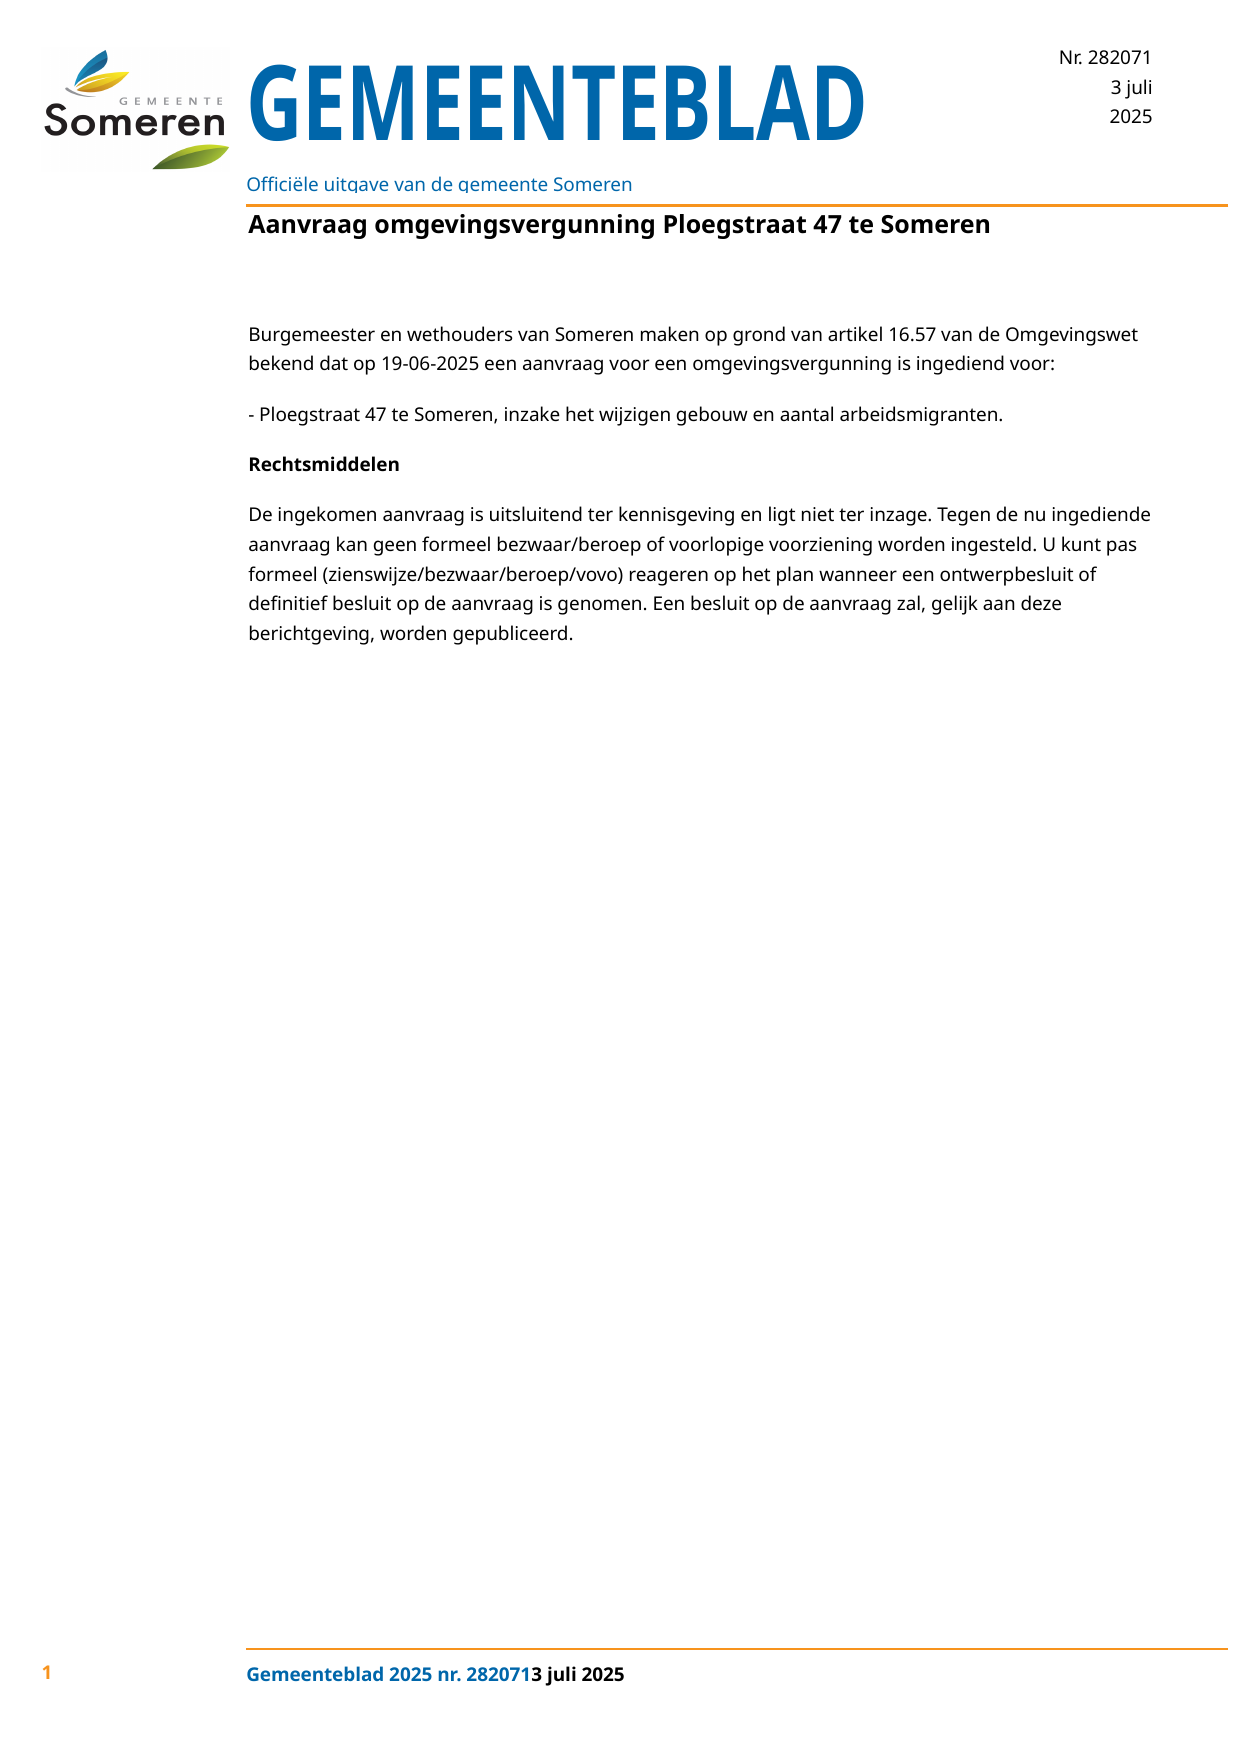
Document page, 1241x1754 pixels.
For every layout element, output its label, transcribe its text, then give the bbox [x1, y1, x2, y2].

text - Ploegstraat 47 te Someren, inzake het wijzigen gebouw en aantal arbeidsmigranten. [248, 401, 1152, 426]
text Aanvraag omgevingsvergunning Ploegstraat 47 te Someren [248, 207, 1152, 241]
text Rechtsmiddelen [248, 451, 1152, 477]
picture [41, 47, 231, 172]
text Burgemeester en wethouders van Someren maken op grond van artikel 16.57 van de Omgevingswet bekend dat op 19-06-2025 een aanvraag voor een omgevingsvergunning is ingediend voor: [248, 321, 1152, 376]
text De ingekomen aanvraag is uitsluitend ter kennisgeving en ligt niet ter inzage. Tegen de nu ingediende aanvraag kan geen formeel bezwaar/beroep of voorlopige voorziening worden ingesteld. U kunt pas formeel (zienswijze/bezwaar/beroep/vovo) reageren op het plan wanneer een ontwerpbesluit of definitief besluit op de aanvraag is genomen. Een besluit op de aanvraag zal, gelijk aan deze berichtgeving, worden gepubliceerd. [248, 502, 1152, 646]
